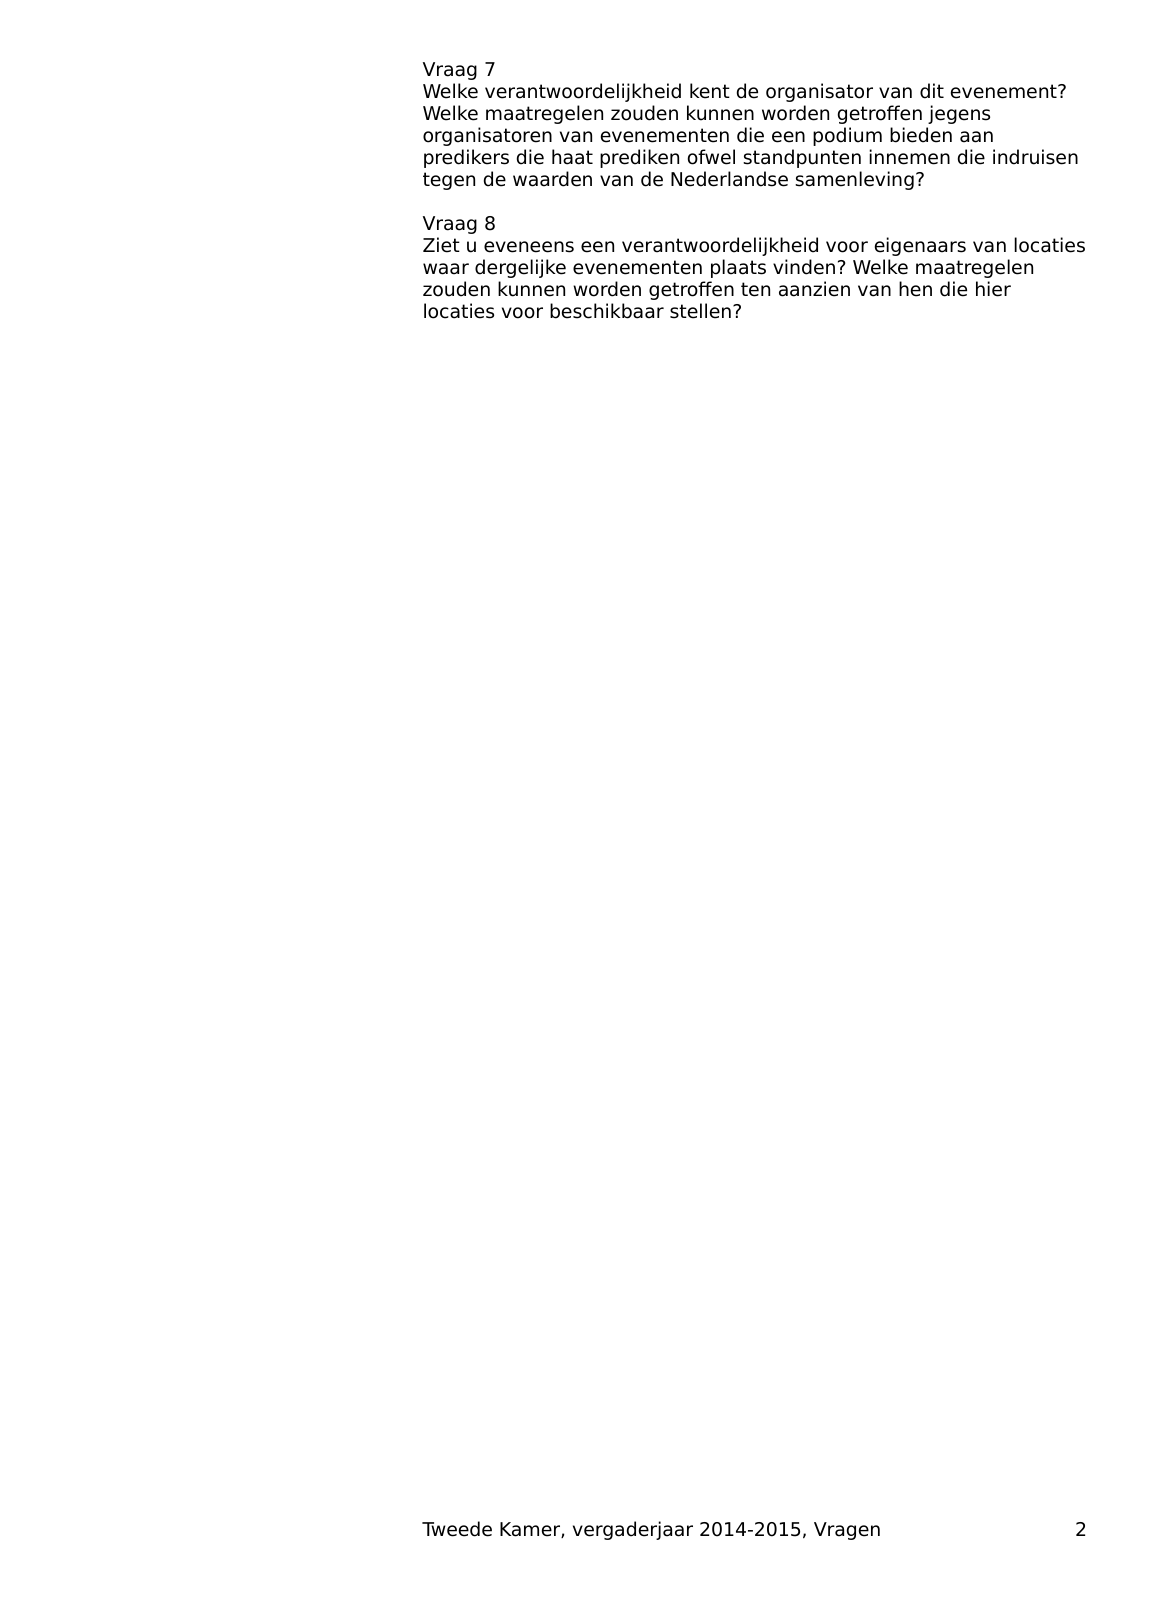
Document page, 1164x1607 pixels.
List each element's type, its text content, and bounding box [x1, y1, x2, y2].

text Vraag 8 [422, 213, 1087, 235]
text Welke verantwoordelijkheid kent de organisator van dit evenement? Welke maatregelen zouden kunnen worden getroffen jegens organisatoren van evenementen die een podium bieden aan predikers die haat prediken ofwel standpunten innemen die indruisen tegen de waarden van de Nederlandse samenleving? [422, 81, 1087, 191]
text Vraag 7 [422, 59, 1087, 81]
text Ziet u eveneens een verantwoordelijkheid voor eigenaars van locaties waar dergelijke evenementen plaats vinden? Welke maatregelen zouden kunnen worden getroffen ten aanzien van hen die hier locaties voor beschikbaar stellen? [422, 235, 1087, 323]
